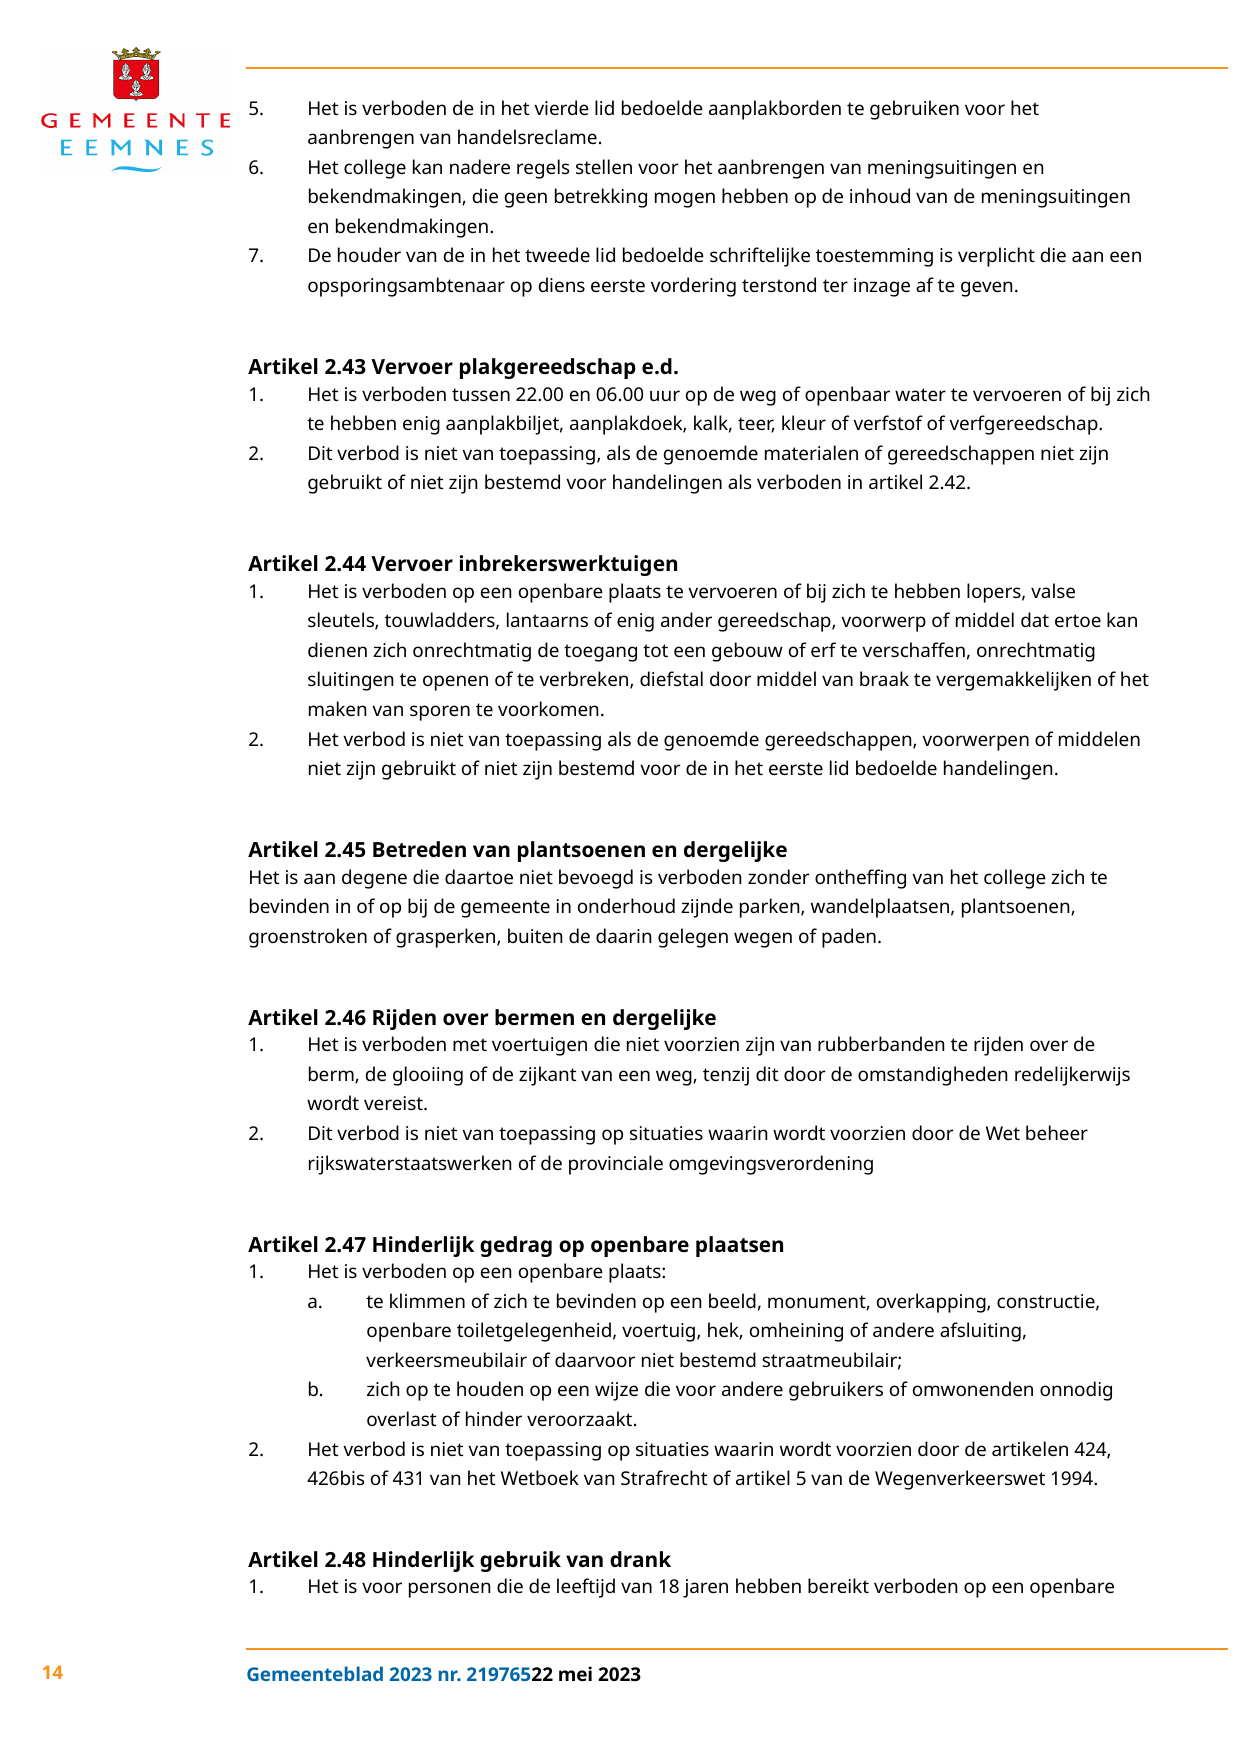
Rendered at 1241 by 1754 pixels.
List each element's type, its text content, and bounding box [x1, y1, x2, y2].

text Artikel 2.45 Betreden van plantsoenen en dergelijke [248, 835, 1152, 864]
text Artikel 2.44 Vervoer inbrekerswerktuigen [248, 549, 1152, 578]
picture [41, 47, 231, 172]
list Het is verboden op een openbare plaats te vervoeren of bij zich te hebben lopers, valse sleutels, touwladders, lantaarns of enig ander gereedschap, voorwerp of middel dat ertoe kan dienen zich onrechtmatig de toegang tot een gebouw of erf te verschaffen, onrechtmatig sluitingen te openen of te verbreken, diefstal door middel van braak te vergemakkelijken of het maken van sporen te voorkomen. [248, 578, 1152, 722]
list Het is verboden op een openbare plaats: [248, 1258, 1152, 1284]
list Het verbod is niet van toepassing op situaties waarin wordt voorzien door de artikelen 424, 426bis of 431 van het Wetboek van Strafrecht of artikel 5 van de Wegenverkeerswet 1994. [248, 1436, 1152, 1491]
text Artikel 2.46 Rijden over bermen en dergelijke [248, 1003, 1152, 1031]
list Het is voor personen die de leeftijd van 18 jaren hebben bereikt verboden op een openbare [248, 1574, 1152, 1599]
list Dit verbod is niet van toepassing op situaties waarin wordt voorzien door de Wet beheer rijkswaterstaatswerken of de provinciale omgevingsverordening [248, 1120, 1152, 1176]
text Het is aan degene die daartoe niet bevoegd is verboden zonder ontheffing van het college zich te bevinden in of op bij de gemeente in onderhoud zijnde parken, wandelplaatsen, plantsoenen, groenstroken of grasperken, buiten de daarin gelegen wegen of paden. [248, 864, 1152, 949]
list Het verbod is niet van toepassing als de genoemde gereedschappen, voorwerpen of middelen niet zijn gebruikt of niet zijn bestemd voor de in het eerste lid bedoelde handelingen. [248, 726, 1152, 781]
list Het is verboden tussen 22.00 en 06.00 uur op de weg of openbaar water te vervoeren of bij zich te hebben enig aanplakbiljet, aanplakdoek, kalk, teer, kleur of verfstof of verfgereedschap. [248, 381, 1152, 436]
list Het is verboden met voertuigen die niet voorzien zijn van rubberbanden te rijden over de berm, de glooiing of de zijkant van een weg, tenzij dit door de omstandigheden redelijkerwijs wordt vereist. [248, 1031, 1152, 1116]
list Dit verbod is niet van toepassing, als de genoemde materialen of gereedschappen niet zijn gebruikt of niet zijn bestemd voor handelingen als verboden in artikel 2.42. [248, 440, 1152, 495]
list Het is verboden de in het vierde lid bedoelde aanplakborden te gebruiken voor het aanbrengen van handelsreclame. [248, 95, 1152, 150]
list te klimmen of zich te bevinden op een beeld, monument, overkapping, constructie, openbare toiletgelegenheid, voertuig, hek, omheining of andere afsluiting, verkeersmeubilair of daarvoor niet bestemd straatmeubilair; [307, 1288, 1152, 1373]
text Artikel 2.48 Hinderlijk gebruik van drank [248, 1545, 1152, 1574]
text Artikel 2.43 Vervoer plakgereedschap e.d. [248, 352, 1152, 381]
list zich op te houden op een wijze die voor andere gebruikers of omwonenden onnodig overlast of hinder veroorzaakt. [307, 1377, 1152, 1432]
list De houder van de in het tweede lid bedoelde schriftelijke toestemming is verplicht die aan een opsporingsambtenaar op diens eerste vordering terstond ter inzage af te geven. [248, 243, 1152, 298]
text Artikel 2.47 Hinderlijk gedrag op openbare plaatsen [248, 1230, 1152, 1258]
list Het college kan nadere regels stellen voor het aanbrengen van meningsuitingen en bekendmakingen, die geen betrekking mogen hebben op de inhoud van de meningsuitingen en bekendmakingen. [248, 154, 1152, 239]
